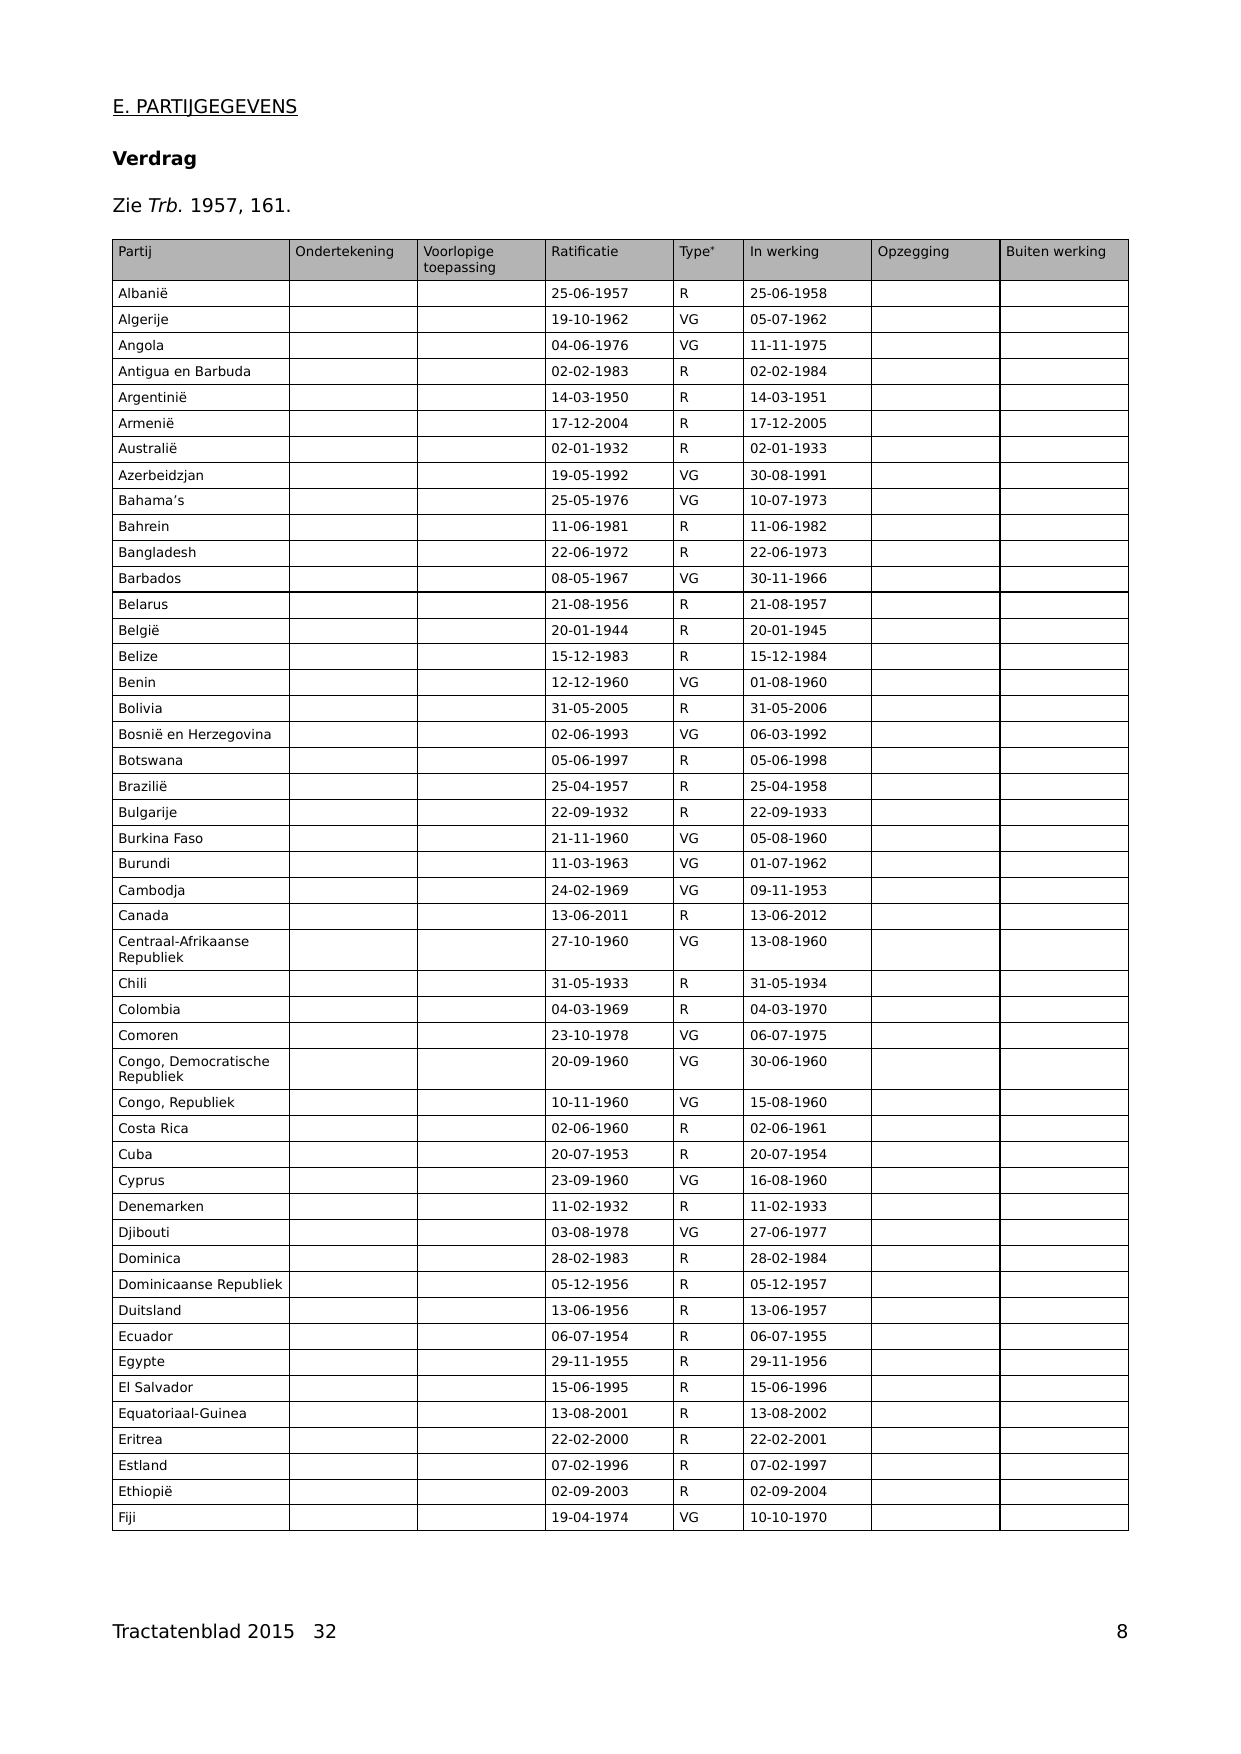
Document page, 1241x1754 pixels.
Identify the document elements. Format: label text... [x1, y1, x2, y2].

table_cell [418, 800, 545, 825]
table_cell [290, 359, 417, 384]
table_cell 10-07-1973 [744, 489, 871, 514]
table_cell [418, 333, 545, 358]
table_cell [1001, 748, 1128, 773]
table_cell [1001, 1220, 1128, 1245]
table_cell [418, 644, 545, 669]
table_cell Argentinië [113, 385, 289, 410]
table_cell 07-02-1996 [546, 1454, 673, 1478]
table_cell 21-08-1957 [744, 593, 871, 617]
table_cell [1001, 1350, 1128, 1375]
table_cell [1001, 971, 1128, 996]
table_cell [418, 567, 545, 591]
table_cell [1001, 593, 1128, 617]
table_cell [418, 619, 545, 643]
table_cell [1001, 644, 1128, 669]
table_cell [290, 670, 417, 695]
table_cell 10-11-1960 [546, 1090, 673, 1115]
table_cell Egypte [113, 1350, 289, 1375]
table_cell [872, 670, 999, 695]
table_cell [290, 1194, 417, 1219]
table_cell R [674, 1402, 743, 1427]
table_cell [418, 1116, 545, 1141]
table_cell VG [674, 1090, 743, 1115]
table_cell 02-09-2003 [546, 1480, 673, 1504]
table_cell [872, 619, 999, 643]
table_cell [418, 852, 545, 877]
table_cell 22-06-1972 [546, 541, 673, 566]
table_cell [872, 644, 999, 669]
table_cell R [674, 411, 743, 436]
table_cell R [674, 1272, 743, 1297]
table_cell [872, 437, 999, 462]
table_cell R [674, 1480, 743, 1504]
table_cell [872, 1428, 999, 1452]
table_cell [290, 411, 417, 436]
table_cell [1001, 696, 1128, 721]
table_header Type* [674, 240, 743, 280]
table_cell [290, 281, 417, 306]
table_cell VG [674, 1168, 743, 1193]
table_cell 25-04-1958 [744, 774, 871, 799]
table_cell 04-03-1970 [744, 997, 871, 1022]
table_cell 09-11-1953 [744, 878, 871, 903]
table_cell 19-05-1992 [546, 463, 673, 488]
table_cell 17-12-2004 [546, 411, 673, 436]
table_cell [872, 904, 999, 929]
table_cell 21-11-1960 [546, 826, 673, 851]
table_cell 11-03-1963 [546, 852, 673, 877]
table_cell 23-09-1960 [546, 1168, 673, 1193]
table_cell 28-02-1984 [744, 1246, 871, 1271]
table_cell [290, 774, 417, 799]
table_cell [418, 904, 545, 929]
table_cell [872, 567, 999, 591]
table_cell [1001, 1454, 1128, 1478]
table_cell [418, 1090, 545, 1115]
table_cell [872, 826, 999, 851]
table_cell 29-11-1956 [744, 1350, 871, 1375]
table_cell Belize [113, 644, 289, 669]
table_cell Benin [113, 670, 289, 695]
table_cell R [674, 1246, 743, 1271]
table_cell 11-02-1932 [546, 1194, 673, 1219]
table_cell [418, 515, 545, 539]
table_cell 14-03-1951 [744, 385, 871, 410]
table_cell VG [674, 1220, 743, 1245]
table_cell [290, 1402, 417, 1427]
table_cell 13-08-2001 [546, 1402, 673, 1427]
table_cell Estland [113, 1454, 289, 1478]
table_cell Bahrein [113, 515, 289, 539]
table_cell VG [674, 670, 743, 695]
table_cell [872, 1324, 999, 1349]
table_cell R [674, 593, 743, 617]
table_cell [872, 333, 999, 358]
table_cell [290, 1480, 417, 1504]
table_cell R [674, 1376, 743, 1401]
table_cell [418, 997, 545, 1022]
table_cell [1001, 281, 1128, 306]
table_cell [418, 1194, 545, 1219]
table_cell Azerbeidzjan [113, 463, 289, 488]
table_cell R [674, 1454, 743, 1478]
table_cell [290, 463, 417, 488]
table_cell [418, 1246, 545, 1271]
table_cell Ecuador [113, 1324, 289, 1349]
table_cell 25-06-1958 [744, 281, 871, 306]
table_cell 02-06-1960 [546, 1116, 673, 1141]
table_cell Cyprus [113, 1168, 289, 1193]
table_cell [1001, 1272, 1128, 1297]
table_cell [872, 411, 999, 436]
table_header Buiten werking [1001, 240, 1128, 280]
table_cell [872, 385, 999, 410]
table_cell [1001, 1194, 1128, 1219]
table_cell [872, 1116, 999, 1141]
table_cell 05-12-1957 [744, 1272, 871, 1297]
table_cell [872, 1220, 999, 1245]
table_cell El Salvador [113, 1376, 289, 1401]
table_cell [418, 930, 545, 970]
table_cell 31-05-2006 [744, 696, 871, 721]
table_cell 25-06-1957 [546, 281, 673, 306]
table_cell 13-06-1957 [744, 1298, 871, 1323]
table_cell Bolivia [113, 696, 289, 721]
table_cell [872, 1049, 999, 1089]
table_cell [872, 852, 999, 877]
table_cell 14-03-1950 [546, 385, 673, 410]
table_cell [290, 567, 417, 591]
table_cell 11-11-1975 [744, 333, 871, 358]
table_cell R [674, 385, 743, 410]
table_cell Canada [113, 904, 289, 929]
table_cell [290, 997, 417, 1022]
table_cell [418, 1505, 545, 1530]
table_cell Cambodja [113, 878, 289, 903]
table_cell 05-06-1997 [546, 748, 673, 773]
table_cell [290, 1023, 417, 1048]
table_cell [418, 722, 545, 747]
table_cell R [674, 515, 743, 539]
table_cell 06-03-1992 [744, 722, 871, 747]
table_cell [418, 696, 545, 721]
table_cell 01-08-1960 [744, 670, 871, 695]
table_cell [1001, 670, 1128, 695]
table_cell R [674, 281, 743, 306]
table_cell [872, 774, 999, 799]
table_cell 06-07-1955 [744, 1324, 871, 1349]
table_cell R [674, 748, 743, 773]
table_cell [1001, 359, 1128, 384]
table_cell Angola [113, 333, 289, 358]
table_cell [418, 1142, 545, 1167]
table_cell 15-12-1983 [546, 644, 673, 669]
table_cell Costa Rica [113, 1116, 289, 1141]
table_cell [872, 1402, 999, 1427]
table_cell [1001, 541, 1128, 566]
table_cell [290, 1454, 417, 1478]
table_cell 05-12-1956 [546, 1272, 673, 1297]
table_cell [872, 1090, 999, 1115]
table_cell [418, 593, 545, 617]
table_cell [418, 1023, 545, 1048]
table_cell 25-04-1957 [546, 774, 673, 799]
table_cell [1001, 930, 1128, 970]
table_cell 02-02-1983 [546, 359, 673, 384]
table_cell [290, 930, 417, 970]
table_header Voorlopige toepassing [418, 240, 545, 280]
table_cell R [674, 541, 743, 566]
table_cell [1001, 1480, 1128, 1504]
table_cell [418, 281, 545, 306]
table_header Ratificatie [546, 240, 673, 280]
table_cell 24-02-1969 [546, 878, 673, 903]
table_cell Bangladesh [113, 541, 289, 566]
table_cell [1001, 852, 1128, 877]
table_cell [418, 1324, 545, 1349]
table_cell 30-08-1991 [744, 463, 871, 488]
table_cell [418, 826, 545, 851]
table_cell 22-02-2000 [546, 1428, 673, 1452]
table_cell 31-05-2005 [546, 696, 673, 721]
table_cell [290, 878, 417, 903]
table_cell [1001, 774, 1128, 799]
table_cell VG [674, 307, 743, 332]
table_cell [872, 1168, 999, 1193]
table_cell Bahama’s [113, 489, 289, 514]
table_cell 02-01-1933 [744, 437, 871, 462]
table_cell Algerije [113, 307, 289, 332]
table_cell VG [674, 930, 743, 970]
table_cell [290, 1116, 417, 1141]
table_cell [1001, 904, 1128, 929]
table_cell 06-07-1954 [546, 1324, 673, 1349]
table_cell [290, 748, 417, 773]
table_cell [290, 1350, 417, 1375]
table_cell [1001, 307, 1128, 332]
table_cell [872, 307, 999, 332]
table_cell [418, 1350, 545, 1375]
table_cell Australië [113, 437, 289, 462]
table_cell VG [674, 463, 743, 488]
table_cell 04-03-1969 [546, 997, 673, 1022]
subtitle Verdrag [112, 148, 1128, 170]
table_cell [872, 1480, 999, 1504]
table_cell [872, 463, 999, 488]
table_cell 15-06-1995 [546, 1376, 673, 1401]
table_cell [1001, 1142, 1128, 1167]
table_cell [290, 307, 417, 332]
table_cell [290, 852, 417, 877]
table_cell [290, 1428, 417, 1452]
table_cell [1001, 878, 1128, 903]
table_cell [290, 1142, 417, 1167]
table_cell 30-06-1960 [744, 1049, 871, 1089]
table_cell Djibouti [113, 1220, 289, 1245]
table_cell 22-02-2001 [744, 1428, 871, 1452]
table_cell [290, 1376, 417, 1401]
table_cell [872, 722, 999, 747]
table_cell [418, 385, 545, 410]
table_cell R [674, 359, 743, 384]
table_cell [1001, 1049, 1128, 1089]
table_cell [290, 1168, 417, 1193]
table_cell [418, 1272, 545, 1297]
table_cell Colombia [113, 997, 289, 1022]
table_cell 27-06-1977 [744, 1220, 871, 1245]
table_cell VG [674, 722, 743, 747]
table_cell [1001, 1023, 1128, 1048]
table_cell [1001, 1090, 1128, 1115]
table_cell 13-08-2002 [744, 1402, 871, 1427]
table_cell Dominicaanse Republiek [113, 1272, 289, 1297]
table_cell 15-12-1984 [744, 644, 871, 669]
table_cell [1001, 489, 1128, 514]
table_cell R [674, 800, 743, 825]
table_cell [872, 515, 999, 539]
table_cell Burkina Faso [113, 826, 289, 851]
table_cell [872, 1350, 999, 1375]
table_cell Burundi [113, 852, 289, 877]
table_cell 15-08-1960 [744, 1090, 871, 1115]
table_cell [1001, 800, 1128, 825]
text Zie Trb. 1957, 161. [112, 195, 1128, 217]
table_cell Congo, Democratische Republiek [113, 1049, 289, 1089]
table_cell [290, 1090, 417, 1115]
table_cell 07-02-1997 [744, 1454, 871, 1478]
table_cell [290, 1324, 417, 1349]
table_cell 22-06-1973 [744, 541, 871, 566]
table_cell [418, 307, 545, 332]
table_cell 20-09-1960 [546, 1049, 673, 1089]
subtitle E. PARTIJGEGEVENS [112, 96, 1128, 118]
table_cell [872, 1194, 999, 1219]
table_cell 05-06-1998 [744, 748, 871, 773]
table_cell Bulgarije [113, 800, 289, 825]
table_cell [872, 1298, 999, 1323]
table_cell [1001, 463, 1128, 488]
table_cell 05-08-1960 [744, 826, 871, 851]
table_cell [1001, 411, 1128, 436]
table_cell [872, 1505, 999, 1530]
table_cell 12-12-1960 [546, 670, 673, 695]
table_cell [1001, 1428, 1128, 1452]
table_cell [1001, 826, 1128, 851]
table_cell VG [674, 878, 743, 903]
table_cell [418, 463, 545, 488]
table_cell Congo, Republiek [113, 1090, 289, 1115]
table_cell 02-01-1932 [546, 437, 673, 462]
table_cell 31-05-1933 [546, 971, 673, 996]
table_cell VG [674, 826, 743, 851]
table_cell [1001, 1505, 1128, 1530]
table_cell [1001, 1116, 1128, 1141]
table_cell 11-06-1982 [744, 515, 871, 539]
table_cell [418, 1480, 545, 1504]
table_cell [290, 1220, 417, 1245]
table_cell [872, 748, 999, 773]
table_cell [290, 904, 417, 929]
table_cell 21-08-1956 [546, 593, 673, 617]
table_cell [290, 800, 417, 825]
table_cell [1001, 385, 1128, 410]
table_cell Ethiopië [113, 1480, 289, 1504]
table_cell VG [674, 1023, 743, 1048]
table_cell [1001, 722, 1128, 747]
table_cell [290, 593, 417, 617]
table_cell [872, 281, 999, 306]
table_cell 06-07-1975 [744, 1023, 871, 1048]
table_cell R [674, 644, 743, 669]
table_cell [872, 1454, 999, 1478]
table_header Ondertekening [290, 240, 417, 280]
table_cell [418, 411, 545, 436]
table_cell 02-02-1984 [744, 359, 871, 384]
table_cell 13-06-2012 [744, 904, 871, 929]
table_cell Eritrea [113, 1428, 289, 1452]
table_cell [872, 1023, 999, 1048]
table_cell Armenië [113, 411, 289, 436]
table_cell [1001, 1376, 1128, 1401]
table_cell [418, 971, 545, 996]
table_cell [290, 1246, 417, 1271]
table_cell [1001, 997, 1128, 1022]
table_cell 02-09-2004 [744, 1480, 871, 1504]
table_cell 05-07-1962 [744, 307, 871, 332]
table_cell Comoren [113, 1023, 289, 1048]
table_cell Denemarken [113, 1194, 289, 1219]
table_cell [418, 1049, 545, 1089]
table_cell [418, 489, 545, 514]
table_cell [872, 489, 999, 514]
table_cell [1001, 619, 1128, 643]
table_header Partij [113, 240, 289, 280]
table_cell [418, 541, 545, 566]
table_cell 20-01-1945 [744, 619, 871, 643]
table_cell [290, 971, 417, 996]
table_cell Barbados [113, 567, 289, 591]
table_cell 22-09-1933 [744, 800, 871, 825]
table_cell [290, 385, 417, 410]
table_cell R [674, 1428, 743, 1452]
table_header Opzegging [872, 240, 999, 280]
table_cell 08-05-1967 [546, 567, 673, 591]
table_cell [290, 1272, 417, 1297]
table_cell 29-11-1955 [546, 1350, 673, 1375]
table_cell [418, 1298, 545, 1323]
table_cell [290, 541, 417, 566]
table_cell Cuba [113, 1142, 289, 1167]
table_cell [290, 1049, 417, 1089]
table_cell Centraal-Afrikaanse Republiek [113, 930, 289, 970]
table_cell [872, 1142, 999, 1167]
table_header In werking [744, 240, 871, 280]
table_cell [290, 826, 417, 851]
table_cell [1001, 567, 1128, 591]
table_cell VG [674, 1049, 743, 1089]
table_cell 30-11-1966 [744, 567, 871, 591]
table_cell 31-05-1934 [744, 971, 871, 996]
table_cell Fiji [113, 1505, 289, 1530]
table_cell [290, 1505, 417, 1530]
table_cell 04-06-1976 [546, 333, 673, 358]
table_cell [418, 1454, 545, 1478]
table_cell [418, 1428, 545, 1452]
table_cell [418, 359, 545, 384]
table_cell 17-12-2005 [744, 411, 871, 436]
table_cell [290, 644, 417, 669]
table_cell [1001, 1402, 1128, 1427]
table_cell [872, 800, 999, 825]
table_cell Albanië [113, 281, 289, 306]
table_cell R [674, 997, 743, 1022]
table_cell 25-05-1976 [546, 489, 673, 514]
table_cell VG [674, 1505, 743, 1530]
table_cell [290, 515, 417, 539]
table_cell [872, 971, 999, 996]
table_cell Brazilië [113, 774, 289, 799]
table_cell VG [674, 852, 743, 877]
table_cell 19-04-1974 [546, 1505, 673, 1530]
table_cell [418, 1220, 545, 1245]
table_cell 01-07-1962 [744, 852, 871, 877]
table_cell [290, 333, 417, 358]
table_cell [1001, 1168, 1128, 1193]
table_cell VG [674, 489, 743, 514]
table_cell [418, 670, 545, 695]
table_cell 13-06-2011 [546, 904, 673, 929]
table_cell R [674, 696, 743, 721]
table_cell VG [674, 333, 743, 358]
table_cell Dominica [113, 1246, 289, 1271]
table_cell 27-10-1960 [546, 930, 673, 970]
table_cell 02-06-1961 [744, 1116, 871, 1141]
table_cell R [674, 774, 743, 799]
table_cell R [674, 971, 743, 996]
table_cell [872, 1272, 999, 1297]
table_cell [418, 774, 545, 799]
table_cell [1001, 1246, 1128, 1271]
table_cell [418, 748, 545, 773]
table_cell Antigua en Barbuda [113, 359, 289, 384]
table_cell [290, 489, 417, 514]
table_cell 10-10-1970 [744, 1505, 871, 1530]
table_cell [872, 1376, 999, 1401]
table_cell [1001, 437, 1128, 462]
table_cell 02-06-1993 [546, 722, 673, 747]
table_cell [418, 1168, 545, 1193]
table_cell [872, 930, 999, 970]
table_cell [872, 878, 999, 903]
table_cell 03-08-1978 [546, 1220, 673, 1245]
table_cell 20-01-1944 [546, 619, 673, 643]
table_cell 23-10-1978 [546, 1023, 673, 1048]
table_cell VG [674, 567, 743, 591]
table_cell 19-10-1962 [546, 307, 673, 332]
table_cell Chili [113, 971, 289, 996]
table_cell R [674, 1116, 743, 1141]
table_cell [418, 1376, 545, 1401]
table_cell [418, 878, 545, 903]
table_cell [1001, 1324, 1128, 1349]
table_cell R [674, 1324, 743, 1349]
table_cell Equatoriaal-Guinea [113, 1402, 289, 1427]
table_cell 15-06-1996 [744, 1376, 871, 1401]
table_cell 11-06-1981 [546, 515, 673, 539]
table_cell 28-02-1983 [546, 1246, 673, 1271]
table_cell 13-06-1956 [546, 1298, 673, 1323]
table_cell [290, 696, 417, 721]
table_cell [1001, 1298, 1128, 1323]
table_cell [290, 1298, 417, 1323]
table_cell R [674, 1350, 743, 1375]
table_cell 16-08-1960 [744, 1168, 871, 1193]
table_cell R [674, 619, 743, 643]
table_cell 22-09-1932 [546, 800, 673, 825]
table_cell [872, 593, 999, 617]
table_cell [1001, 333, 1128, 358]
table_cell [872, 541, 999, 566]
table_cell Belarus [113, 593, 289, 617]
table_cell R [674, 437, 743, 462]
table_cell [290, 619, 417, 643]
table_cell R [674, 904, 743, 929]
table_cell 11-02-1933 [744, 1194, 871, 1219]
table_cell R [674, 1298, 743, 1323]
table_cell Bosnië en Herzegovina [113, 722, 289, 747]
table_cell 20-07-1954 [744, 1142, 871, 1167]
table_cell [290, 722, 417, 747]
table_cell 13-08-1960 [744, 930, 871, 970]
table_cell [418, 437, 545, 462]
table_cell Duitsland [113, 1298, 289, 1323]
table_cell [872, 359, 999, 384]
table_cell Botswana [113, 748, 289, 773]
table_cell [1001, 515, 1128, 539]
table_cell 20-07-1953 [546, 1142, 673, 1167]
table_cell [872, 1246, 999, 1271]
table_cell België [113, 619, 289, 643]
table_cell [418, 1402, 545, 1427]
table_cell [290, 437, 417, 462]
table_cell [872, 696, 999, 721]
table_cell R [674, 1142, 743, 1167]
table_cell [872, 997, 999, 1022]
table_cell R [674, 1194, 743, 1219]
